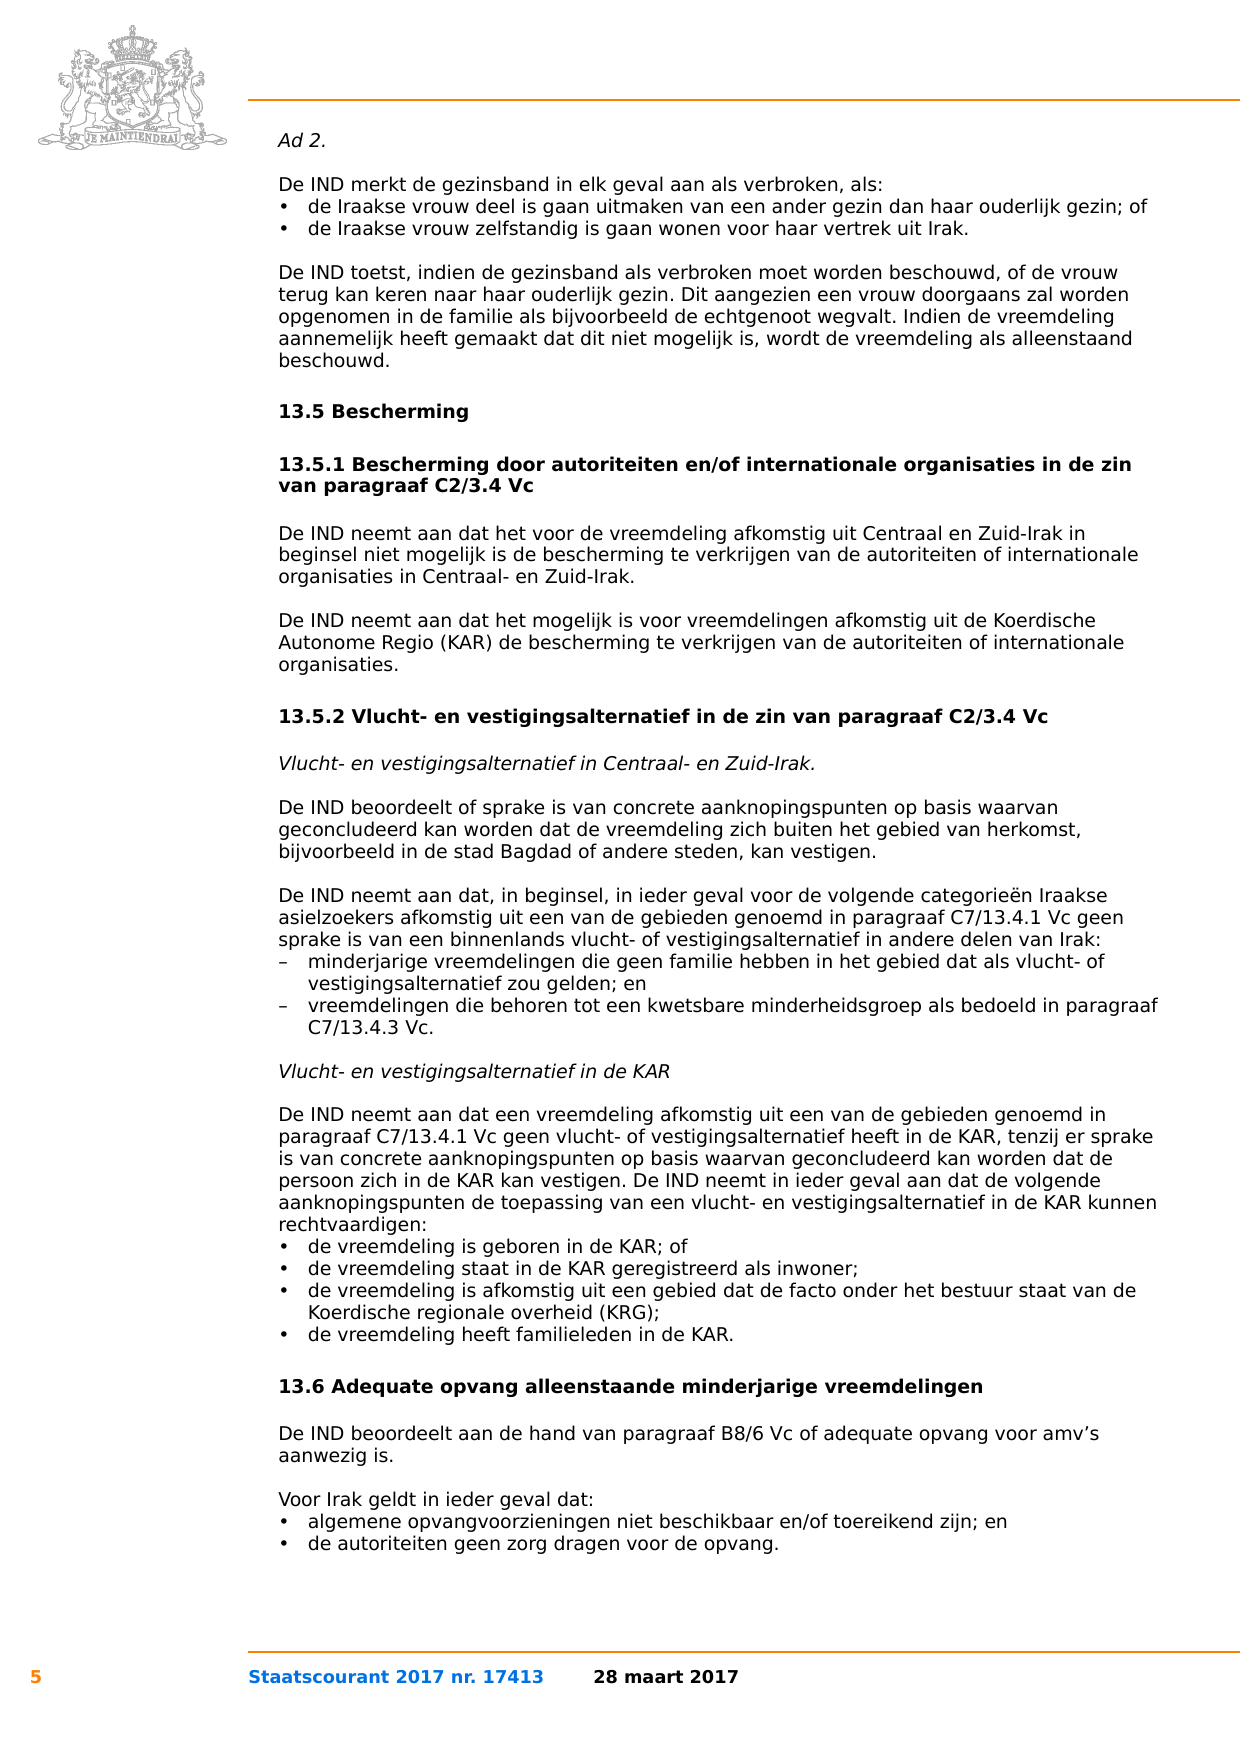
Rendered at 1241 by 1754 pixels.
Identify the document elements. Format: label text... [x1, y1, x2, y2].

text • de vreemdeling is afkomstig uit een gebied dat de facto onder het bestuur staat van de Koerdische regionale overheid (KRG); [278, 1280, 1163, 1324]
subtitle 13.5.1 Bescherming door autoriteiten en/of internationale organisaties in de zin van paragraaf C2/3.4 Vc [278, 453, 1163, 497]
text Ad 2. [278, 130, 1163, 152]
text De IND neemt aan dat een vreemdeling afkomstig uit een van de gebieden genoemd in paragraaf C7/13.4.1 Vc geen vlucht- of vestigingsalternatief heeft in de KAR, tenzij er sprake is van concrete aanknopingspunten op basis waarvan geconcludeerd kan worden dat de persoon zich in de KAR kan vestigen. De IND neemt in ieder geval aan dat de volgende aanknopingspunten de toepassing van een vlucht- en vestigingsalternatief in de KAR kunnen rechtvaardigen: [278, 1104, 1163, 1236]
text – vreemdelingen die behoren tot een kwetsbare minderheidsgroep als bedoeld in paragraaf C7/13.4.3 Vc. [278, 995, 1163, 1039]
picture [38, 25, 227, 150]
text De IND neemt aan dat het mogelijk is voor vreemdelingen afkomstig uit de Koerdische Autonome Regio (KAR) de bescherming te verkrijgen van de autoriteiten of internationale organisaties. [278, 610, 1163, 676]
text De IND beoordeelt of sprake is van concrete aanknopingspunten op basis waarvan geconcludeerd kan worden dat de vreemdeling zich buiten het gebied van herkomst, bijvoorbeeld in de stad Bagdad of andere steden, kan vestigen. [278, 797, 1163, 863]
text • de vreemdeling is geboren in de KAR; of [278, 1236, 1163, 1258]
subtitle 13.5 Bescherming [278, 401, 1163, 423]
text • de autoriteiten geen zorg dragen voor de opvang. [278, 1533, 1163, 1555]
text • de vreemdeling staat in de KAR geregistreerd als inwoner; [278, 1258, 1163, 1280]
subtitle 13.6 Adequate opvang alleenstaande minderjarige vreemdelingen [278, 1376, 1163, 1398]
text • de Iraakse vrouw deel is gaan uitmaken van een ander gezin dan haar ouderlijk gezin; of [278, 196, 1163, 218]
text • de vreemdeling heeft familieleden in de KAR. [278, 1324, 1163, 1346]
text De IND neemt aan dat, in beginsel, in ieder geval voor de volgende categorieën Iraakse asielzoekers afkomstig uit een van de gebieden genoemd in paragraaf C7/13.4.1 Vc geen sprake is van een binnenlands vlucht- of vestigingsalternatief in andere delen van Irak: [278, 885, 1163, 951]
text – minderjarige vreemdelingen die geen familie hebben in het gebied dat als vlucht- of vestigingsalternatief zou gelden; en [278, 951, 1163, 995]
subtitle Vlucht- en vestigingsalternatief in Centraal- en Zuid-Irak. [278, 753, 1163, 775]
text De IND toetst, indien de gezinsband als verbroken moet worden beschouwd, of de vrouw terug kan keren naar haar ouderlijk gezin. Dit aangezien een vrouw doorgaans zal worden opgenomen in de familie als bijvoorbeeld de echtgenoot wegvalt. Indien de vreemdeling aannemelijk heeft gemaakt dat dit niet mogelijk is, wordt de vreemdeling als alleenstaand beschouwd. [278, 262, 1163, 371]
subtitle Vlucht- en vestigingsalternatief in de KAR [278, 1061, 1163, 1082]
text • de Iraakse vrouw zelfstandig is gaan wonen voor haar vertrek uit Irak. [278, 218, 1163, 240]
text Voor Irak geldt in ieder geval dat: [278, 1489, 1163, 1511]
text De IND beoordeelt aan de hand van paragraaf B8/6 Vc of adequate opvang voor amv’s aanwezig is. [278, 1423, 1163, 1467]
text De IND merkt de gezinsband in elk geval aan als verbroken, als: [278, 174, 1163, 196]
text • algemene opvangvoorzieningen niet beschikbaar en/of toereikend zijn; en [278, 1511, 1163, 1533]
text De IND neemt aan dat het voor de vreemdeling afkomstig uit Centraal en Zuid-Irak in beginsel niet mogelijk is de bescherming te verkrijgen van de autoriteiten of internationale organisaties in Centraal- en Zuid-Irak. [278, 522, 1163, 588]
subtitle 13.5.2 Vlucht- en vestigingsalternatief in de zin van paragraaf C2/3.4 Vc [278, 706, 1163, 728]
